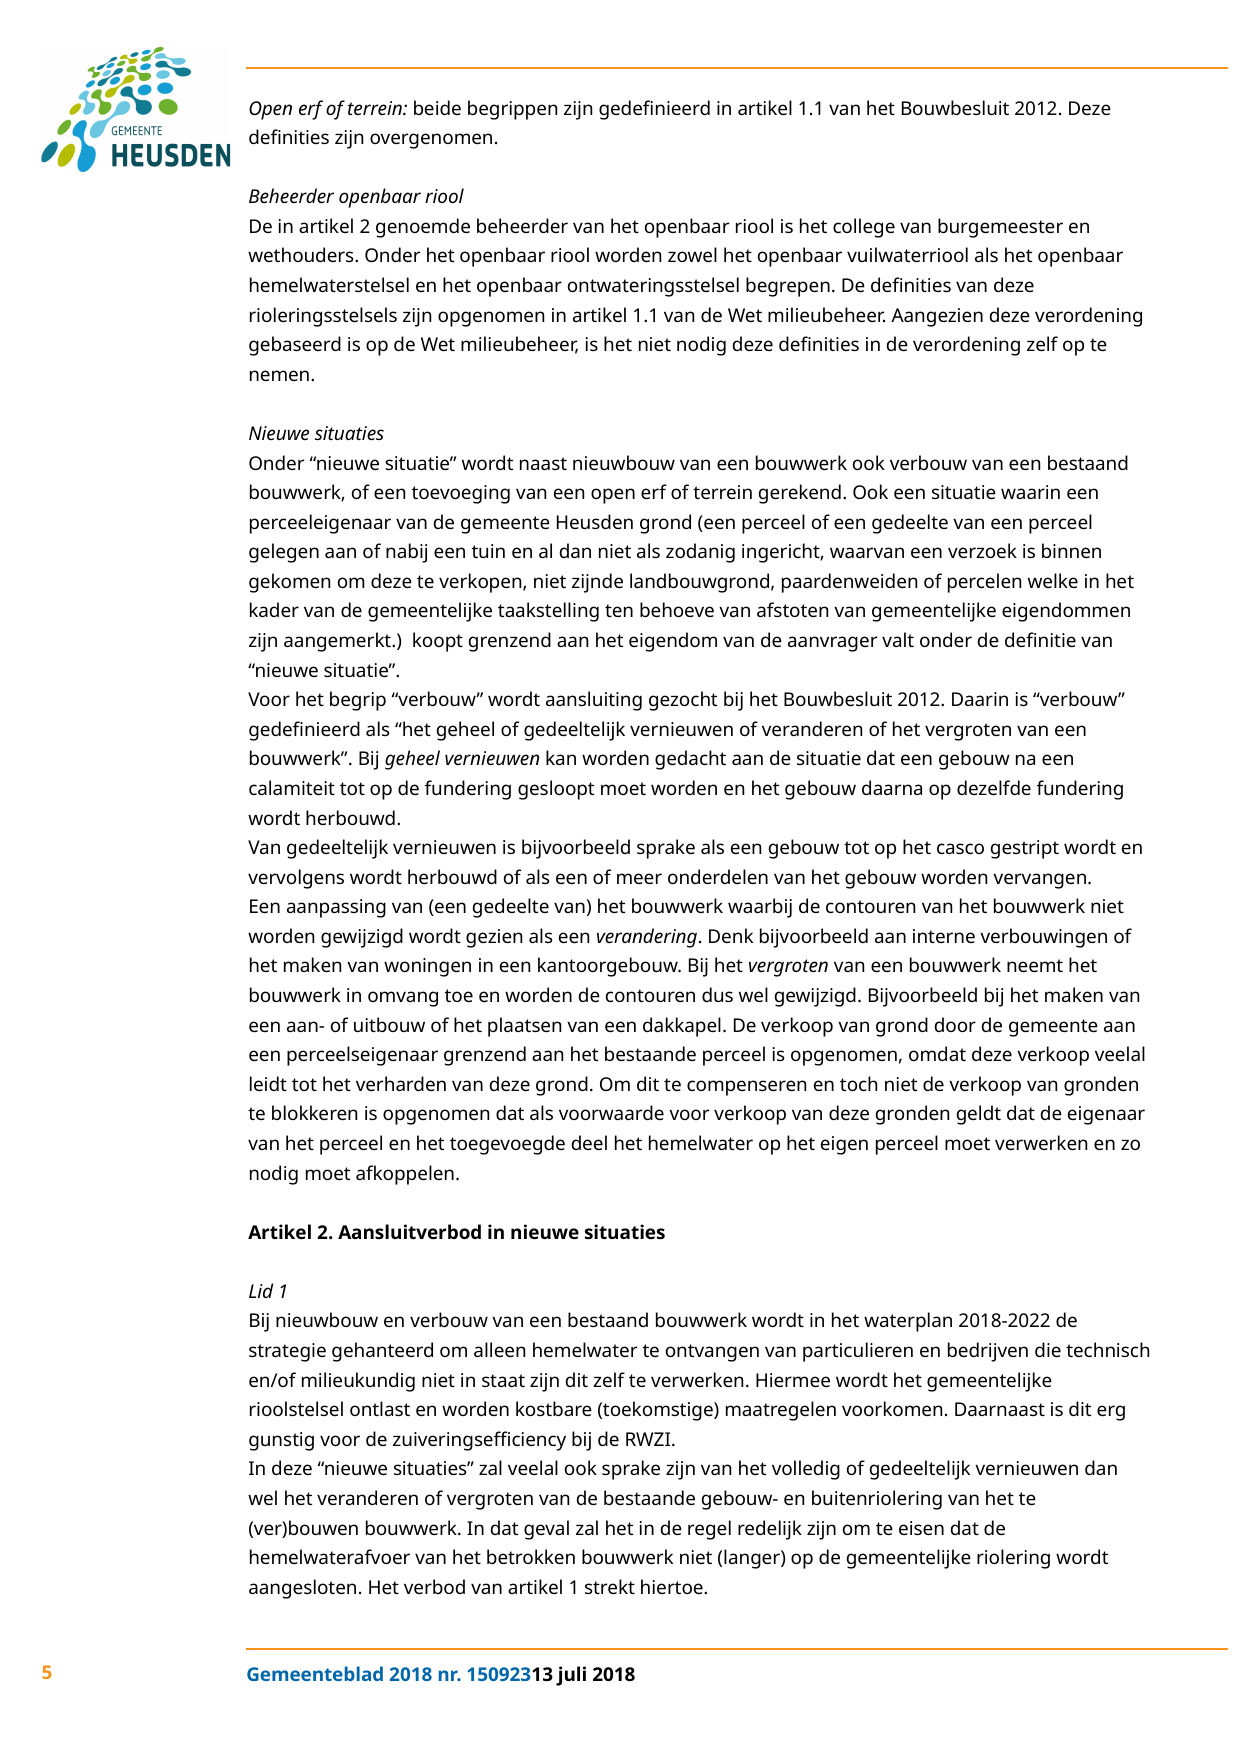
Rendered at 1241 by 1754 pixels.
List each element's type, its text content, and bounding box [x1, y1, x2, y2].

text Van gedeeltelijk vernieuwen is bijvoorbeeld sprake als een gebouw tot op het casco gestript wordt en vervolgens wordt herbouwd of als een of meer onderdelen van het gebouw worden vervangen. [248, 834, 1152, 890]
text Artikel 2. Aansluitverbod in nieuwe situaties [248, 1219, 1152, 1245]
picture [41, 47, 231, 172]
text In deze “nieuwe situaties” zal veelal ook sprake zijn van het volledig of gedeeltelijk vernieuwen dan wel het veranderen of vergroten van de bestaande gebouw- en buitenriolering van het te (ver)bouwen bouwwerk. In dat geval zal het in de regel redelijk zijn om te eisen dat de hemelwaterafvoer van het betrokken bouwwerk niet (langer) op de gemeentelijke riolering wordt aangesloten. Het verbod van artikel 1 strekt hiertoe. [248, 1456, 1152, 1600]
text Een aanpassing van (een gedeelte van) het bouwwerk waarbij de contouren van het bouwwerk niet worden gewijzigd wordt gezien als een verandering. Denk bijvoorbeeld aan interne verbouwingen of het maken van woningen in een kantoorgebouw. Bij het vergroten van een bouwwerk neemt het bouwwerk in omvang toe en worden de contouren dus wel gewijzigd. Bijvoorbeeld bij het maken van een aan- of uitbouw of het plaatsen van een dakkapel. De verkoop van grond door de gemeente aan een perceelseigenaar grenzend aan het bestaande perceel is opgenomen, omdat deze verkoop veelal leidt tot het verharden van deze grond. Om dit te compenseren en toch niet de verkoop van gronden te blokkeren is opgenomen dat als voorwaarde voor verkoop van deze gronden geldt dat de eigenaar van het perceel en het toegevoegde deel het hemelwater op het eigen perceel moet verwerken en zo nodig moet afkoppelen. [248, 893, 1152, 1186]
text Open erf of terrein: beide begrippen zijn gedefinieerd in artikel 1.1 van het Bouwbesluit 2012. Deze definities zijn overgenomen. [248, 95, 1152, 150]
text Voor het begrip “verbouw” wordt aansluiting gezocht bij het Bouwbesluit 2012. Daarin is “verbouw” gedefinieerd als “het geheel of gedeeltelijk vernieuwen of veranderen of het vergroten van een bouwwerk”. Bij geheel vernieuwen kan worden gedacht aan de situatie dat een gebouw na een calamiteit tot op de fundering gesloopt moet worden en het gebouw daarna op dezelfde fundering wordt herbouwd. [248, 686, 1152, 831]
text De in artikel 2 genoemde beheerder van het openbaar riool is het college van burgemeester en wethouders. Onder het openbaar riool worden zowel het openbaar vuilwaterriool als het openbaar hemelwaterstelsel en het openbaar ontwateringsstelsel begrepen. De definities van deze rioleringsstelsels zijn opgenomen in artikel 1.1 van de Wet milieubeheer. Aangezien deze verordening gebaseerd is op de Wet milieubeheer, is het niet nodig deze definities in de verordening zelf op te nemen. [248, 213, 1152, 387]
text Bij nieuwbouw en verbouw van een bestaand bouwwerk wordt in het waterplan 2018-2022 de strategie gehanteerd om alleen hemelwater te ontvangen van particulieren en bedrijven die technisch en/of milieukundig niet in staat zijn dit zelf te verwerken. Hiermee wordt het gemeentelijke rioolstelsel ontlast en worden kostbare (toekomstige) maatregelen voorkomen. Daarnaast is dit erg gunstig voor de zuiveringsefficiency bij de RWZI. [248, 1308, 1152, 1452]
text Beheerder openbaar riool [248, 183, 1152, 209]
text Onder “nieuwe situatie” wordt naast nieuwbouw van een bouwwerk ook verbouw van een bestaand bouwwerk, of een toevoeging van een open erf of terrein gerekend. Ook een situatie waarin een perceeleigenaar van de gemeente Heusden grond (een perceel of een gedeelte van een perceel gelegen aan of nabij een tuin en al dan niet als zodanig ingericht, waarvan een verzoek is binnen gekomen om deze te verkopen, niet zijnde landbouwgrond, paardenweiden of percelen welke in het kader van de gemeentelijke taakstelling ten behoeve van afstoten van gemeentelijke eigendommen zijn aangemerkt.) koopt grenzend aan het eigendom van de aanvrager valt onder de definitie van “nieuwe situatie”. [248, 450, 1152, 683]
text Nieuwe situaties [248, 420, 1152, 446]
text Lid 1 [248, 1278, 1152, 1304]
